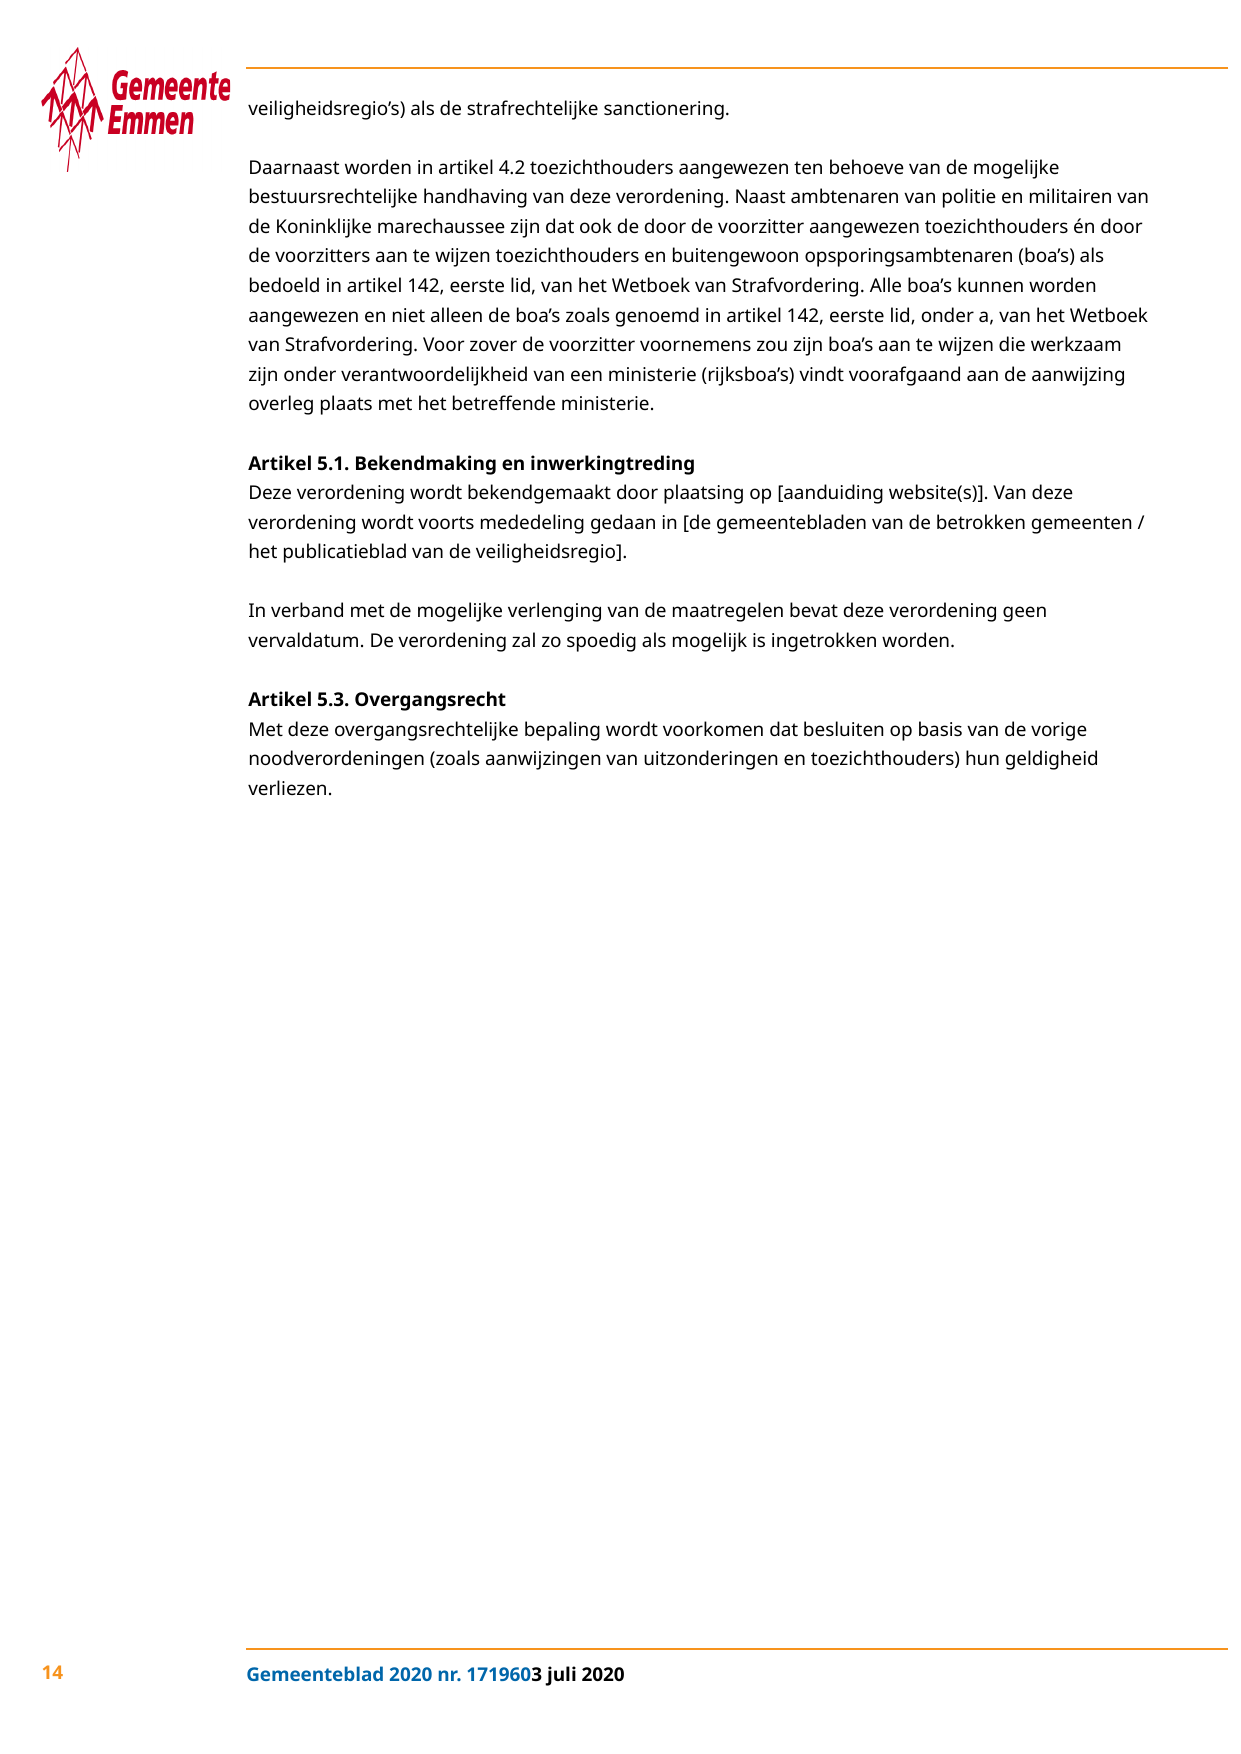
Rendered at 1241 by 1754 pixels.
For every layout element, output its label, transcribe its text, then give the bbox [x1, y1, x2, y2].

text Deze verordening wordt bekendgemaakt door plaatsing op [aanduiding website(s)]. Van deze verordening wordt voorts mededeling gedaan in [de gemeentebladen van de betrokken gemeenten / het publicatieblad van de veiligheidsregio]. [248, 479, 1152, 564]
text Artikel 5.1. Bekendmaking en inwerkingtreding [248, 450, 1152, 476]
picture [41, 47, 231, 172]
text Met deze overgangsrechtelijke bepaling wordt voorkomen dat besluiten op basis van de vorige noodverordeningen (zoals aanwijzingen van uitzonderingen en toezichthouders) hun geldigheid verliezen. [248, 716, 1152, 801]
text Artikel 5.3. Overgangsrecht [248, 686, 1152, 712]
text Daarnaast worden in artikel 4.2 toezichthouders aangewezen ten behoeve van de mogelijke bestuursrechtelijke handhaving van deze verordening. Naast ambtenaren van politie en militairen van de Koninklijke marechaussee zijn dat ook de door de voorzitter aangewezen toezichthouders én door de voorzitters aan te wijzen toezichthouders en buitengewoon opsporingsambtenaren (boa’s) als bedoeld in artikel 142, eerste lid, van het Wetboek van Strafvordering. Alle boa’s kunnen worden aangewezen en niet alleen de boa’s zoals genoemd in artikel 142, eerste lid, onder a, van het Wetboek van Strafvordering. Voor zover de voorzitter voornemens zou zijn boa’s aan te wijzen die werkzaam zijn onder verantwoordelijkheid van een ministerie (rijksboa’s) vindt voorafgaand aan de aanwijzing overleg plaats met het betreffende ministerie. [248, 154, 1152, 416]
text veiligheidsregio’s) als de strafrechtelijke sanctionering. [248, 95, 1152, 121]
text In verband met de mogelijke verlenging van de maatregelen bevat deze verordening geen vervaldatum. De verordening zal zo spoedig als mogelijk is ingetrokken worden. [248, 598, 1152, 653]
